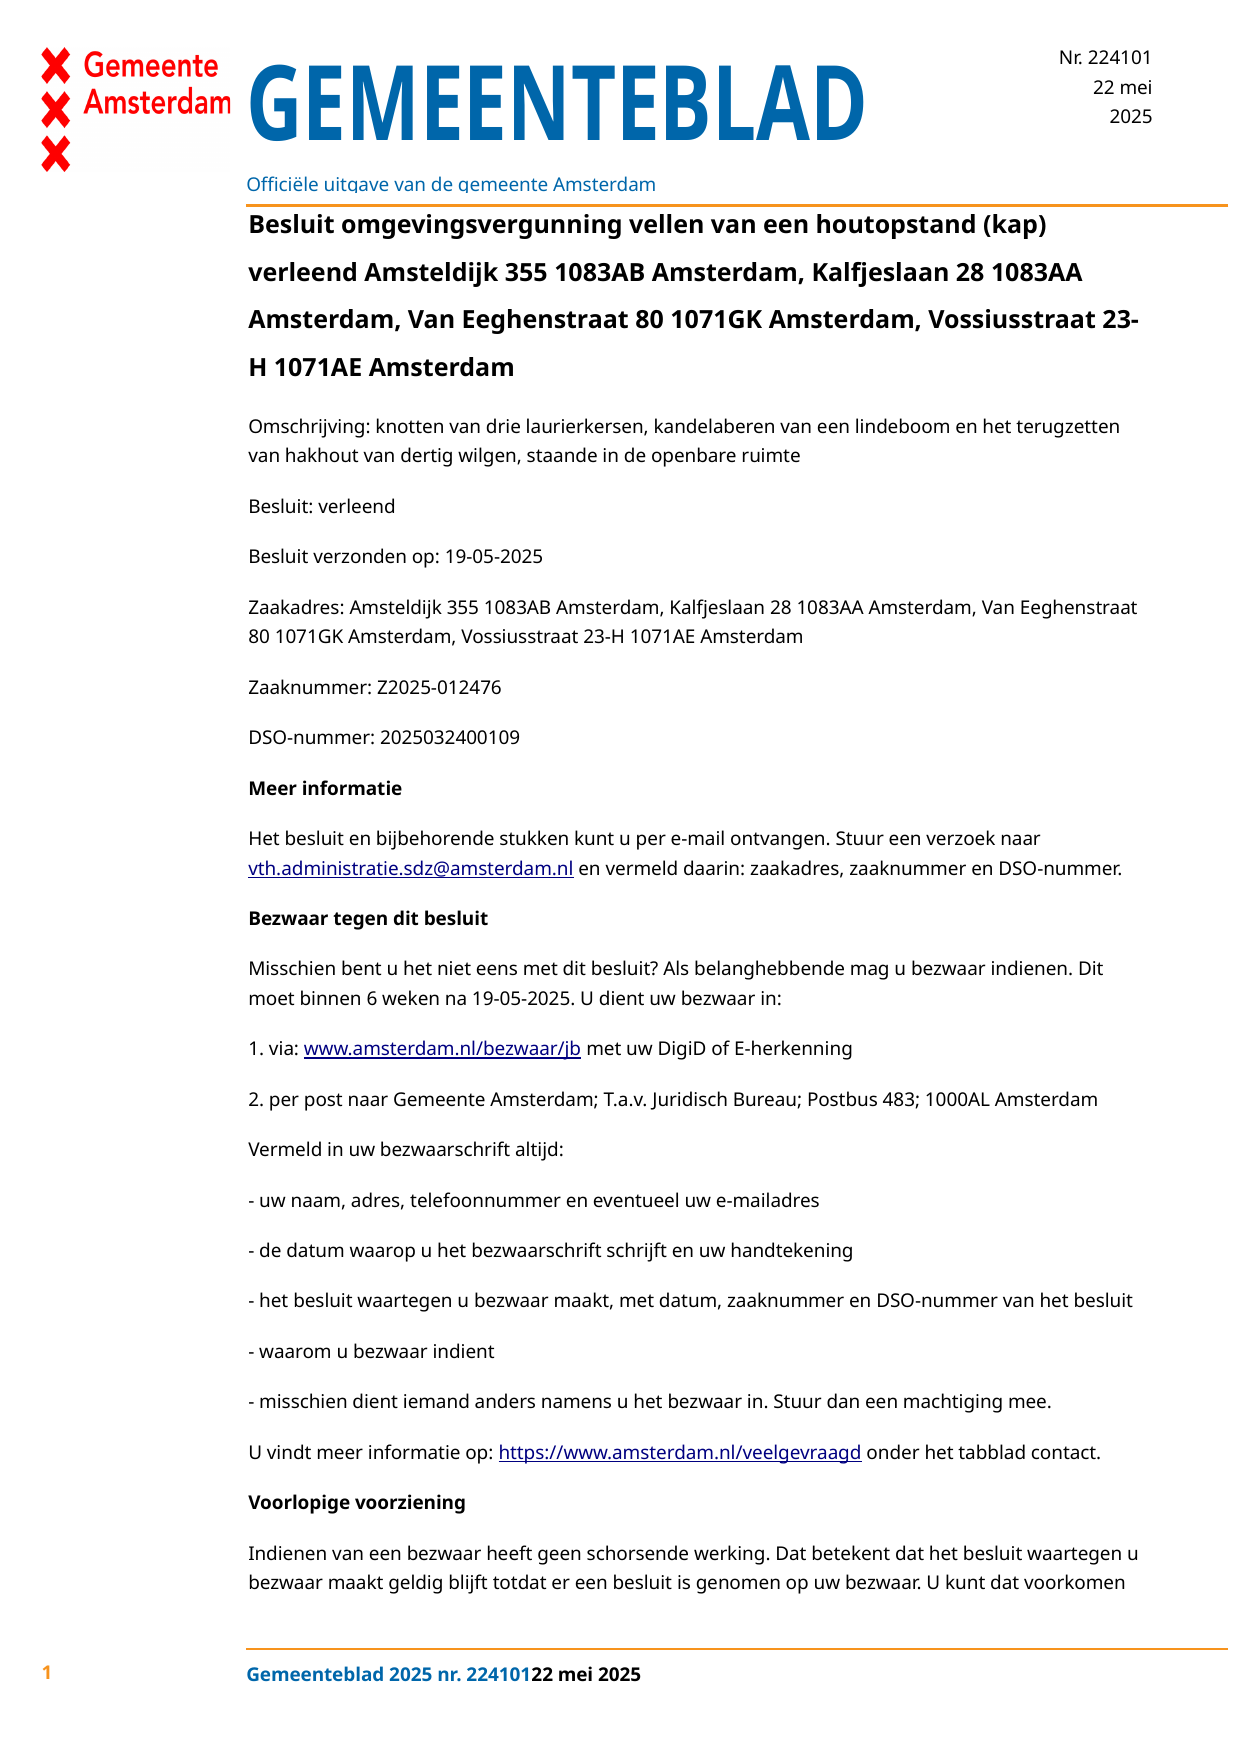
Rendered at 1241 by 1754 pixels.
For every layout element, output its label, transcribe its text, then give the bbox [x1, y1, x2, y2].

text Zaakadres: Amsteldijk 355 1083AB Amsterdam, Kalfjeslaan 28 1083AA Amsterdam, Van Eeghenstraat 80 1071GK Amsterdam, Vossiusstraat 23-H 1071AE Amsterdam [248, 594, 1152, 649]
text Bezwaar tegen dit besluit [248, 905, 1152, 931]
picture [41, 47, 231, 172]
text Het besluit en bijbehorende stukken kunt u per e-mail ontvangen. Stuur een verzoek naar vth.administratie.sdz@amsterdam.nl en vermeld daarin: zaakadres, zaaknummer en DSO-nummer. [248, 825, 1152, 881]
text Vermeld in uw bezwaarschrift altijd: [248, 1136, 1152, 1162]
text Indienen van een bezwaar heeft geen schorsende werking. Dat betekent dat het besluit waartegen u bezwaar maakt geldig blijft totdat er een besluit is genomen op uw bezwaar. U kunt dat voorkomen [248, 1540, 1152, 1595]
text - het besluit waartegen u bezwaar maakt, met datum, zaaknummer en DSO-nummer van het besluit [248, 1288, 1152, 1313]
text U vindt meer informatie op: https://www.amsterdam.nl/veelgevraagd onder het tabblad contact. [248, 1439, 1152, 1465]
text 2. per post naar Gemeente Amsterdam; T.a.v. Juridisch Bureau; Postbus 483; 1000AL Amsterdam [248, 1086, 1152, 1112]
text 1. via: www.amsterdam.nl/bezwaar/jb met uw DigiD of E-herkenning [248, 1036, 1152, 1061]
text Besluit: verleend [248, 493, 1152, 519]
text - misschien dient iemand anders namens u het bezwaar in. Stuur dan een machtiging mee. [248, 1388, 1152, 1414]
text - waarom u bezwaar indient [248, 1338, 1152, 1364]
text Omschrijving: knotten van drie laurierkersen, kandelaberen van een lindeboom en het terugzetten van hakhout van dertig wilgen, staande in de openbare ruimte [248, 413, 1152, 468]
text Meer informatie [248, 775, 1152, 801]
text Besluit verzonden op: 19-05-2025 [248, 543, 1152, 569]
text Besluit omgevingsvergunning vellen van een houtopstand (kap) verleend Amsteldijk 355 1083AB Amsterdam, Kalfjeslaan 28 1083AA Amsterdam, Van Eeghenstraat 80 1071GK Amsterdam, Vossiusstraat 23-H 1071AE Amsterdam [248, 207, 1152, 384]
text DSO-nummer: 2025032400109 [248, 724, 1152, 750]
text - uw naam, adres, telefoonnummer en eventueel uw e-mailadres [248, 1187, 1152, 1213]
text - de datum waarop u het bezwaarschrift schrijft en uw handtekening [248, 1237, 1152, 1263]
text Zaaknummer: Z2025-012476 [248, 674, 1152, 700]
text Voorlopige voorziening [248, 1489, 1152, 1515]
text Misschien bent u het niet eens met dit besluit? Als belanghebbende mag u bezwaar indienen. Dit moet binnen 6 weken na 19-05-2025. U dient uw bezwaar in: [248, 956, 1152, 1011]
